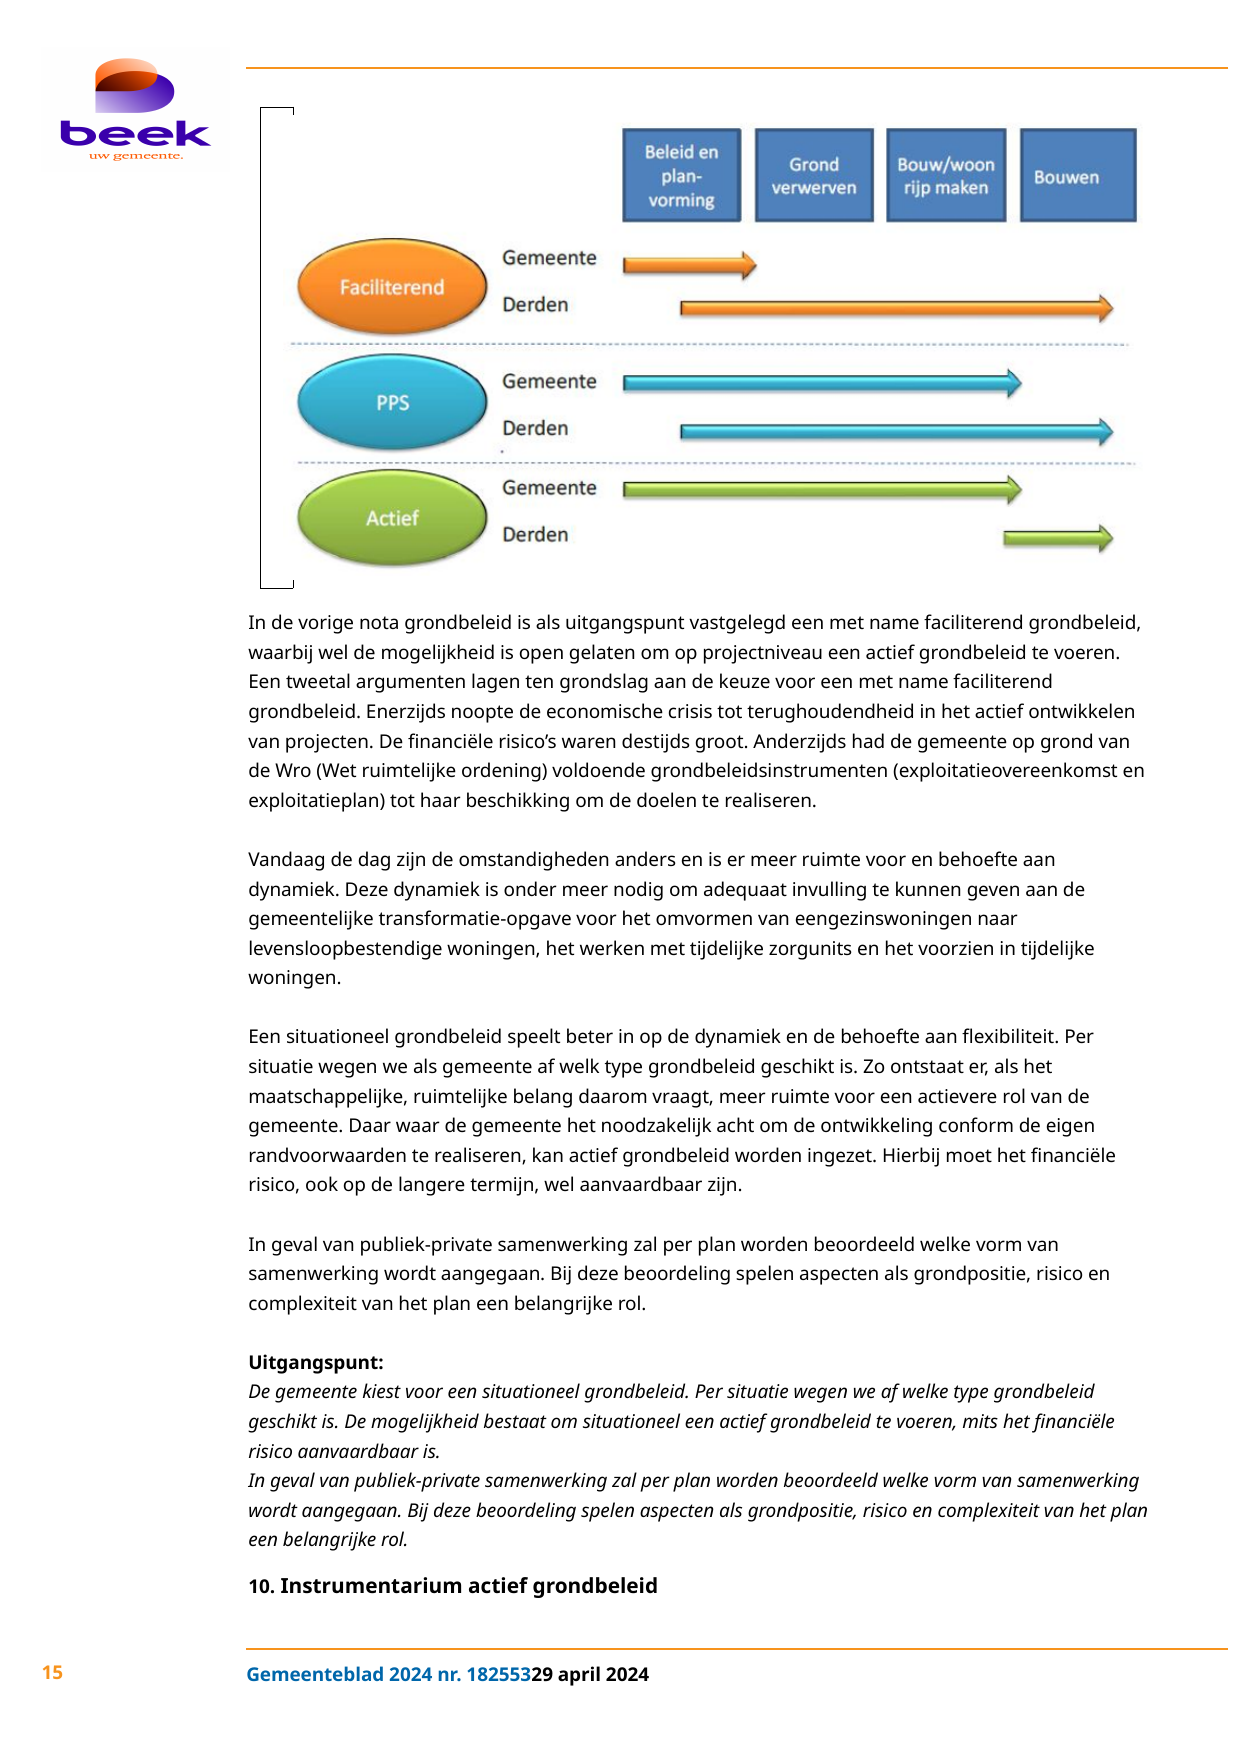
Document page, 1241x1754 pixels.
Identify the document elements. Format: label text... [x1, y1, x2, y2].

text In de vorige nota grondbeleid is als uitgangspunt vastgelegd een met name faciliterend grondbeleid, waarbij wel de mogelijkheid is open gelaten om op projectniveau een actief grondbeleid te voeren. Een tweetal argumenten lagen ten grondslag aan de keuze voor een met name faciliterend grondbeleid. Enerzijds noopte de economische crisis tot terughoudendheid in het actief ontwikkelen van projecten. De financiële risico’s waren destijds groot. Anderzijds had de gemeente op grond van de Wro (Wet ruimtelijke ordening) voldoende grondbeleidsinstrumenten (exploitatieovereenkomst en exploitatieplan) tot haar beschikking om de doelen te realiseren. [248, 609, 1152, 813]
table_header Uitgangspunt: De gemeente kiest voor een situationeel grondbeleid. Per situatie wegen we af welke type grondbeleid geschikt is. De mogelijkheid bestaat om situationeel een actief grondbeleid te voeren, mits het financiële risico aanvaardbaar is. In geval van publiek-private samenwerking zal per plan worden beoordeeld welke vorm van samenwerking wordt aangegaan. Bij deze beoordeling spelen aspecten als grondpositie, risico en complexiteit van het plan een belangrijke rol. [248, 1349, 1152, 1552]
text In geval van publiek-private samenwerking zal per plan worden beoordeeld welke vorm van samenwerking wordt aangegaan. Bij deze beoordeling spelen aspecten als grondpositie, risico en complexiteit van het plan een belangrijke rol. [248, 1231, 1152, 1316]
picture [268, 115, 1149, 580]
text 10. Instrumentarium actief grondbeleid [248, 1572, 1152, 1600]
picture [41, 47, 231, 172]
text Een situationeel grondbeleid speelt beter in op de dynamiek en de behoefte aan flexibiliteit. Per situatie wegen we als gemeente af welk type grondbeleid geschikt is. Zo ontstaat er, als het maatschappelijke, ruimtelijke belang daarom vraagt, meer ruimte voor een actievere rol van de gemeente. Daar waar de gemeente het noodzakelijk acht om de ontwikkeling conform de eigen randvoorwaarden te realiseren, kan actief grondbeleid worden ingezet. Hierbij moet het financiële risico, ook op de langere termijn, wel aanvaardbaar zijn. [248, 1024, 1152, 1197]
text Vandaag de dag zijn de omstandigheden anders en is er meer ruimte voor en behoefte aan dynamiek. Deze dynamiek is onder meer nodig om adequaat invulling te kunnen geven aan de gemeentelijke transformatie-opgave voor het omvormen van eengezinswoningen naar levensloopbestendige woningen, het werken met tijdelijke zorgunits en het voorzien in tijdelijke woningen. [248, 846, 1152, 990]
